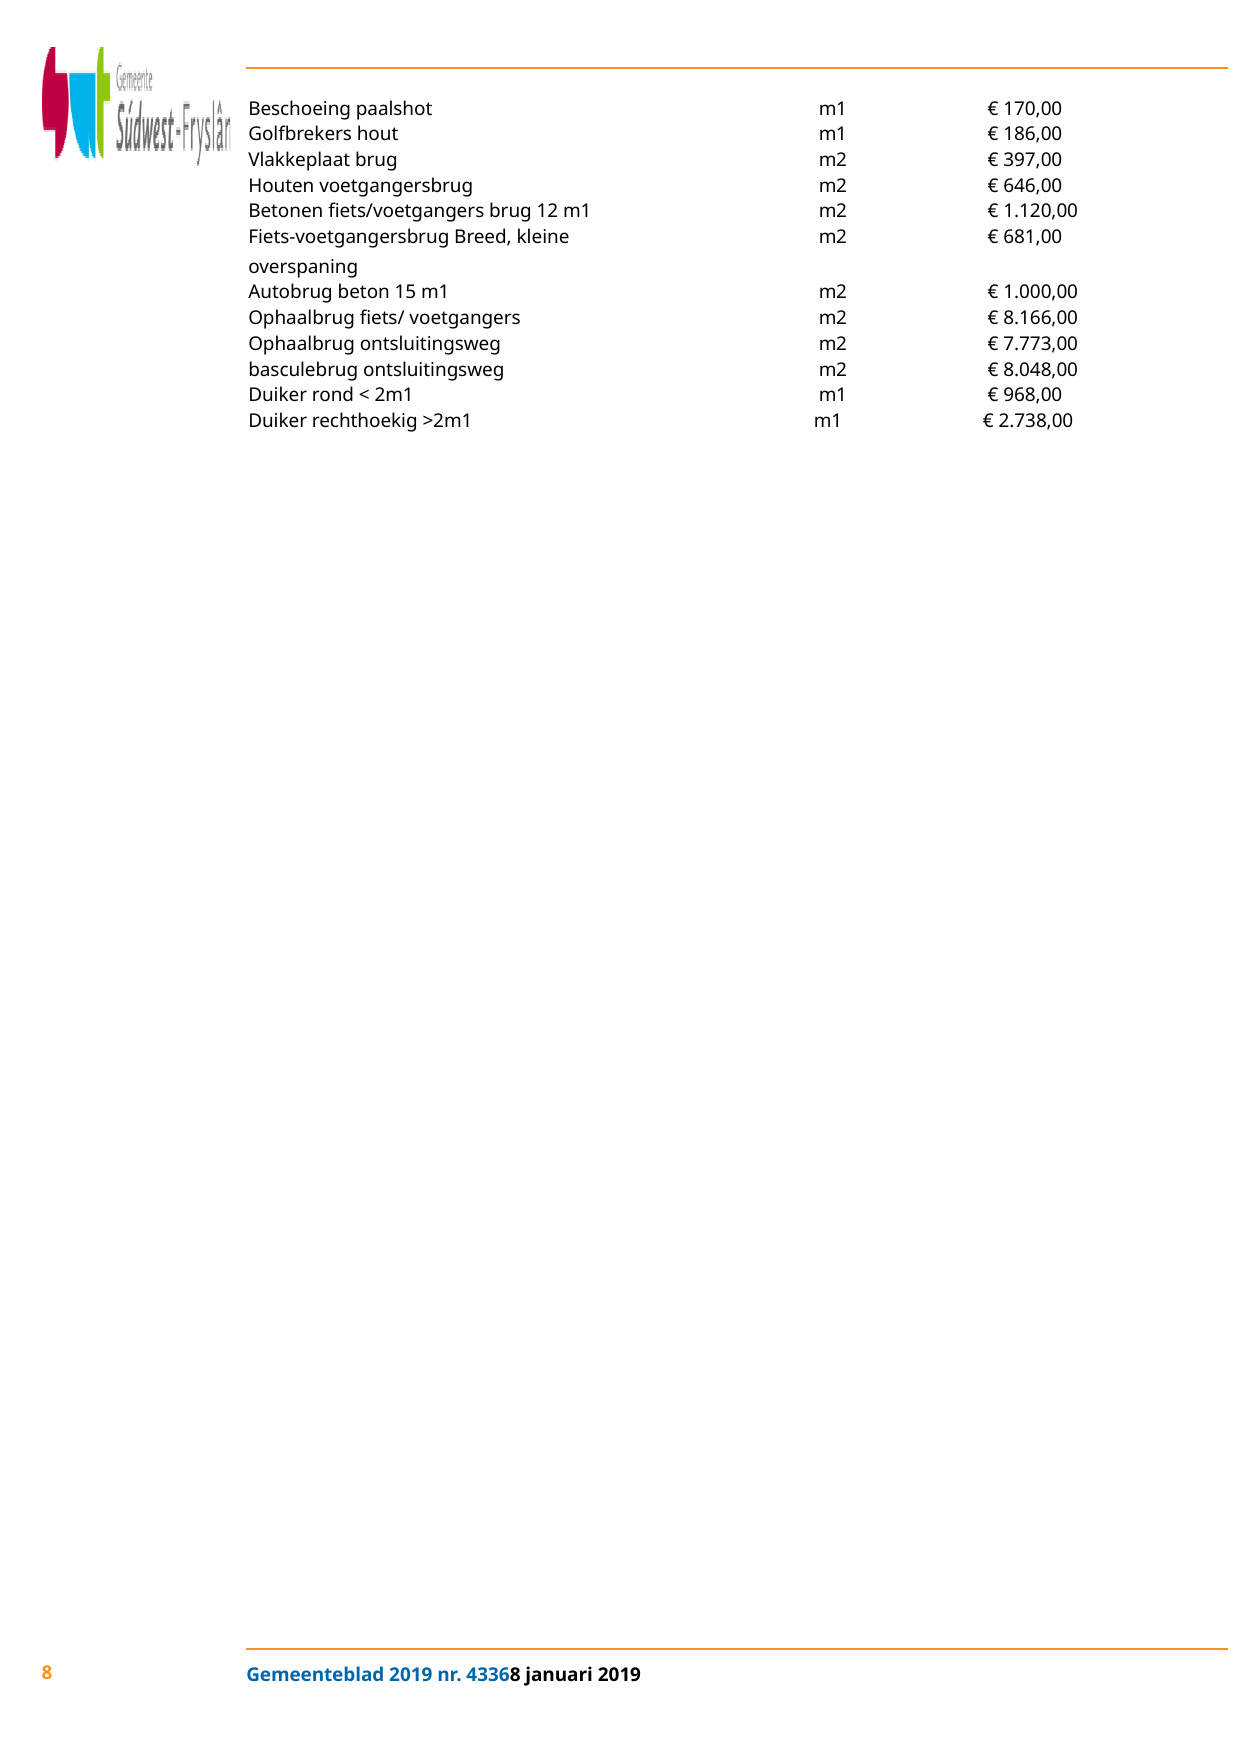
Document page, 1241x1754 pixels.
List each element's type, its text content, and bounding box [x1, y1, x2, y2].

table_cell Houten voetgangersbrug [248, 172, 645, 198]
table_cell [645, 305, 814, 330]
table_cell Autobrug beton 15 m1 [248, 279, 645, 304]
table_cell € 7.773,00 [983, 330, 1152, 356]
table_cell Betonen fiets/voetgangers brug 12 m1 [248, 198, 645, 223]
table_cell [645, 408, 814, 433]
table_cell m2 [814, 356, 983, 382]
table_cell [645, 330, 814, 356]
table_cell € 681,00 [983, 224, 1152, 279]
table_cell € 170,00 [983, 95, 1152, 121]
table_cell Fiets-voetgangersbrug Breed, kleine overspaning [248, 224, 645, 279]
table_cell [645, 146, 814, 172]
picture [41, 47, 231, 172]
table_cell [645, 198, 814, 223]
table_cell € 2.738,00 [983, 408, 1152, 433]
table_cell [645, 356, 814, 382]
table_cell Duiker rond < 2m1 [248, 382, 645, 407]
table_cell [645, 172, 814, 198]
table_cell [645, 121, 814, 146]
table_cell Ophaalbrug fiets/ voetgangers [248, 305, 645, 330]
table_cell € 646,00 [983, 172, 1152, 198]
table_cell m2 [814, 279, 983, 304]
table_cell m2 [814, 330, 983, 356]
table_cell Beschoeing paalshot [248, 95, 645, 121]
table_cell m1 [814, 382, 983, 407]
table_cell m2 [814, 305, 983, 330]
table_cell [645, 382, 814, 407]
table_cell Golfbrekers hout [248, 121, 645, 146]
table_cell € 1.120,00 [983, 198, 1152, 223]
table_cell m2 [814, 198, 983, 223]
table_cell € 8.166,00 [983, 305, 1152, 330]
table_cell m2 [814, 146, 983, 172]
table_cell Duiker rechthoekig >2m1 [248, 408, 645, 433]
table_cell Vlakkeplaat brug [248, 146, 645, 172]
table_cell [645, 95, 814, 121]
table_cell € 1.000,00 [983, 279, 1152, 304]
table_cell m2 [814, 172, 983, 198]
table_cell € 397,00 [983, 146, 1152, 172]
table_cell m2 [814, 224, 983, 279]
table_cell [645, 224, 814, 279]
table_cell m1 [814, 121, 983, 146]
table_cell € 968,00 [983, 382, 1152, 407]
table_cell € 8.048,00 [983, 356, 1152, 382]
table_cell [645, 279, 814, 304]
table_cell m1 [814, 408, 983, 433]
table_cell m1 [814, 95, 983, 121]
table_cell € 186,00 [983, 121, 1152, 146]
table_cell Ophaalbrug ontsluitingsweg [248, 330, 645, 356]
table_cell basculebrug ontsluitingsweg [248, 356, 645, 382]
